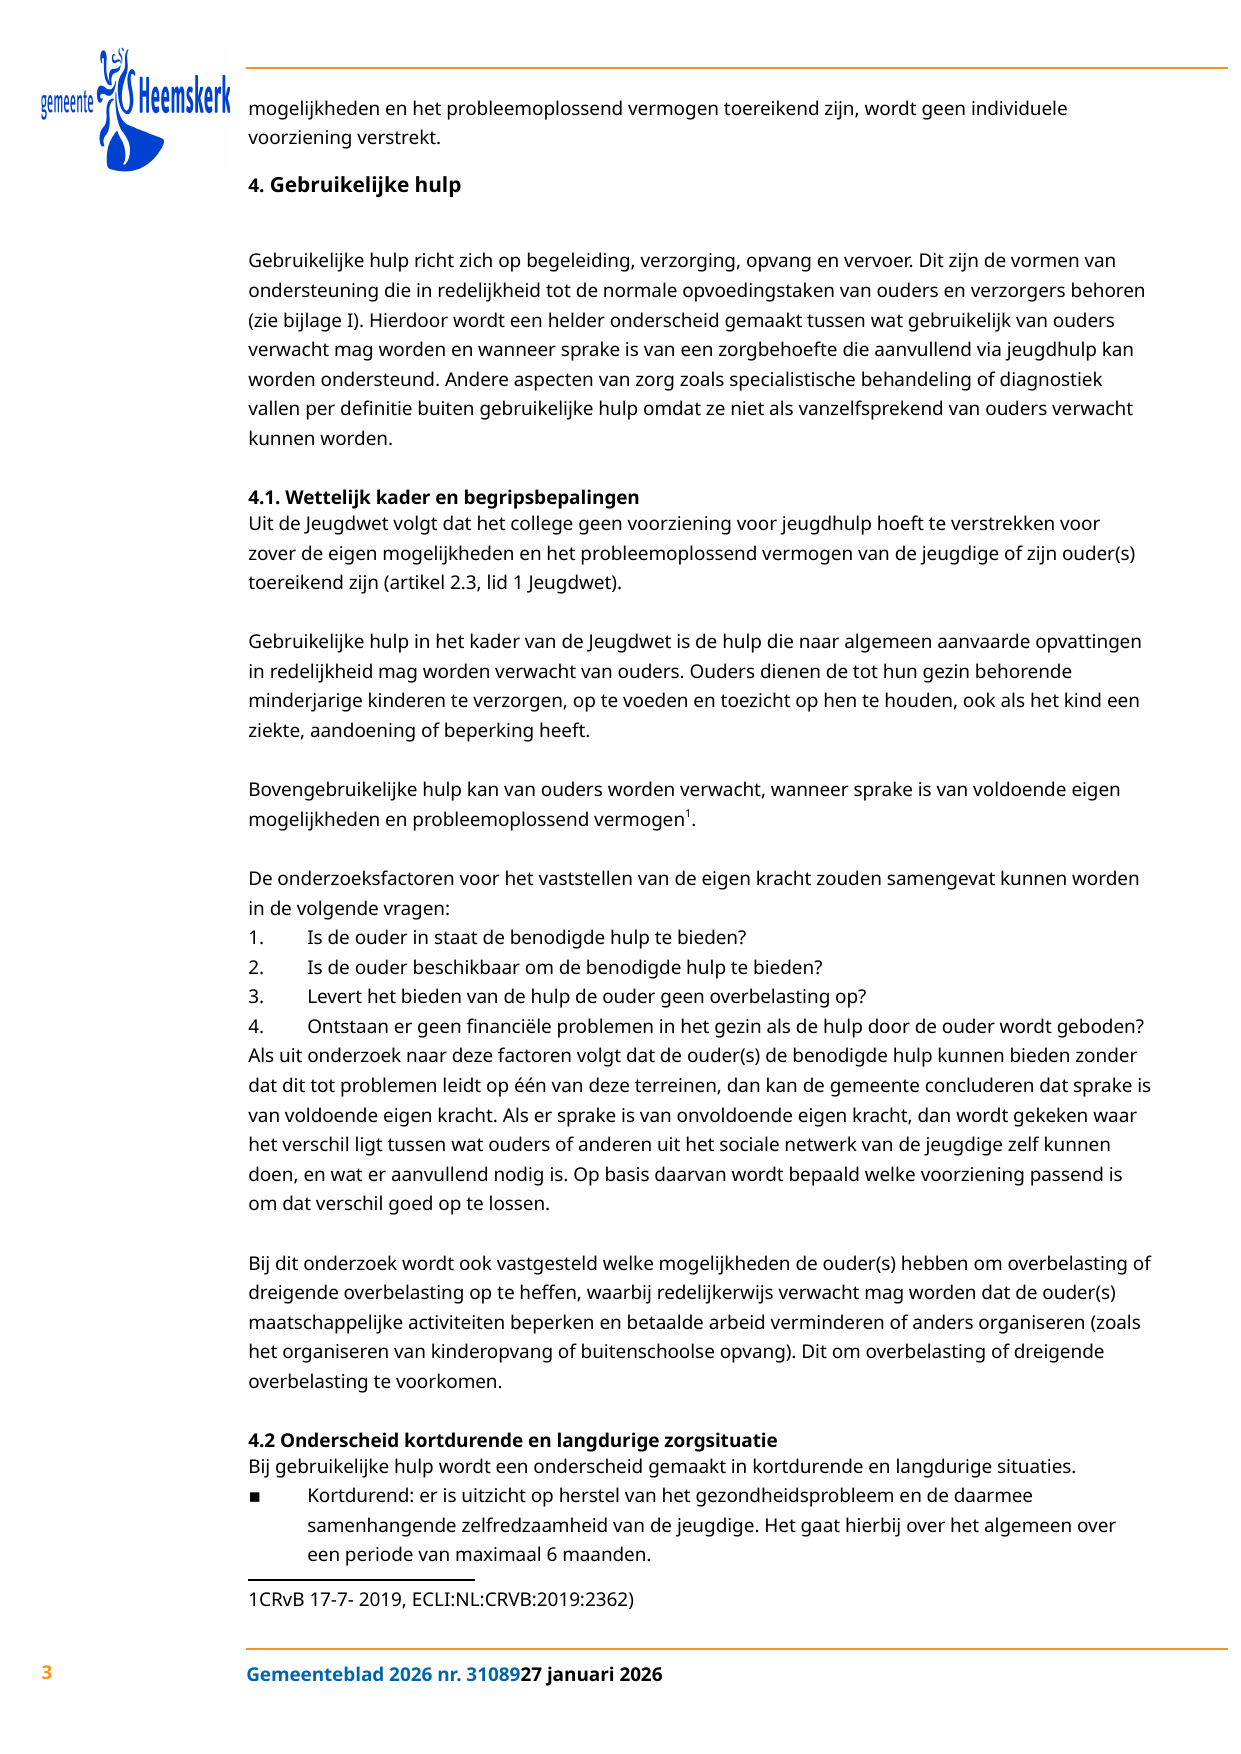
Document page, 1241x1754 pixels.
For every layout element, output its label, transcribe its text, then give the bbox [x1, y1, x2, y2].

text De onderzoeksfactoren voor het vaststellen van de eigen kracht zouden samengevat kunnen worden in de volgende vragen: [248, 865, 1152, 920]
list Ontstaan er geen financiële problemen in het gezin als de hulp door de ouder wordt geboden? [248, 1013, 1152, 1039]
text 4. Gebruikelijke hulp [248, 170, 1152, 198]
text CRvB 17-7- 2019, ECLI:NL:CRVB:2019:2362) [248, 1586, 1152, 1612]
text Gebruikelijke hulp in het kader van de Jeugdwet is de hulp die naar algemeen aanvaarde opvattingen in redelijkheid mag worden verwacht van ouders. Ouders dienen de tot hun gezin behorende minderjarige kinderen te verzorgen, op te voeden en toezicht op hen te houden, ook als het kind een ziekte, aandoening of beperking heeft. [248, 628, 1152, 743]
list Is de ouder in staat de benodigde hulp te bieden? [248, 924, 1152, 950]
text Uit de Jeugdwet volgt dat het college geen voorziening voor jeugdhulp hoeft te verstrekken voor zover de eigen mogelijkheden en het probleemoplossend vermogen van de jeugdige of zijn ouder(s) toereikend zijn (artikel 2.3, lid 1 Jeugdwet). [248, 510, 1152, 595]
text Gebruikelijke hulp richt zich op begeleiding, verzorging, opvang en vervoer. Dit zijn de vormen van ondersteuning die in redelijkheid tot de normale opvoedingstaken van ouders en verzorgers behoren (zie bijlage I). Hierdoor wordt een helder onderscheid gemaakt tussen wat gebruikelijk van ouders verwacht mag worden en wanneer sprake is van een zorgbehoefte die aanvullend via jeugdhulp kan worden ondersteund. Andere aspecten van zorg zoals specialistische behandeling of diagnostiek vallen per definitie buiten gebruikelijke hulp omdat ze niet als vanzelfsprekend van ouders verwacht kunnen worden. [248, 248, 1152, 451]
list Kortdurend: er is uitzicht op herstel van het gezondheidsprobleem en de daarmee samenhangende zelfredzaamheid van de jeugdige. Het gaat hierbij over het algemeen over een periode van maximaal 6 maanden. [248, 1482, 1152, 1567]
text 4.2 Onderscheid kortdurende en langdurige zorgsituatie [248, 1427, 1152, 1453]
picture [41, 47, 231, 172]
text 4.1. Wettelijk kader en begripsbepalingen [248, 484, 1152, 510]
text mogelijkheden en het probleemoplossend vermogen toereikend zijn, wordt geen individuele voorziening verstrekt. [248, 95, 1152, 150]
text Bovengebruikelijke hulp kan van ouders worden verwacht, wanneer sprake is van voldoende eigen mogelijkheden en probleemoplossend vermogen. [248, 776, 1152, 832]
text Bij gebruikelijke hulp wordt een onderscheid gemaakt in kortdurende en langdurige situaties. [248, 1453, 1152, 1479]
text Als uit onderzoek naar deze factoren volgt dat de ouder(s) de benodigde hulp kunnen bieden zonder dat dit tot problemen leidt op één van deze terreinen, dan kan de gemeente concluderen dat sprake is van voldoende eigen kracht. Als er sprake is van onvoldoende eigen kracht, dan wordt gekeken waar het verschil ligt tussen wat ouders of anderen uit het sociale netwerk van de jeugdige zelf kunnen doen, en wat er aanvullend nodig is. Op basis daarvan wordt bepaald welke voorziening passend is om dat verschil goed op te lossen. [248, 1043, 1152, 1216]
list Levert het bieden van de hulp de ouder geen overbelasting op? [248, 983, 1152, 1009]
text Bij dit onderzoek wordt ook vastgesteld welke mogelijkheden de ouder(s) hebben om overbelasting of dreigende overbelasting op te heffen, waarbij redelijkerwijs verwacht mag worden dat de ouder(s) maatschappelijke activiteiten beperken en betaalde arbeid verminderen of anders organiseren (zoals het organiseren van kinderopvang of buitenschoolse opvang). Dit om overbelasting of dreigende overbelasting te voorkomen. [248, 1250, 1152, 1394]
list Is de ouder beschikbaar om de benodigde hulp te bieden? [248, 954, 1152, 979]
